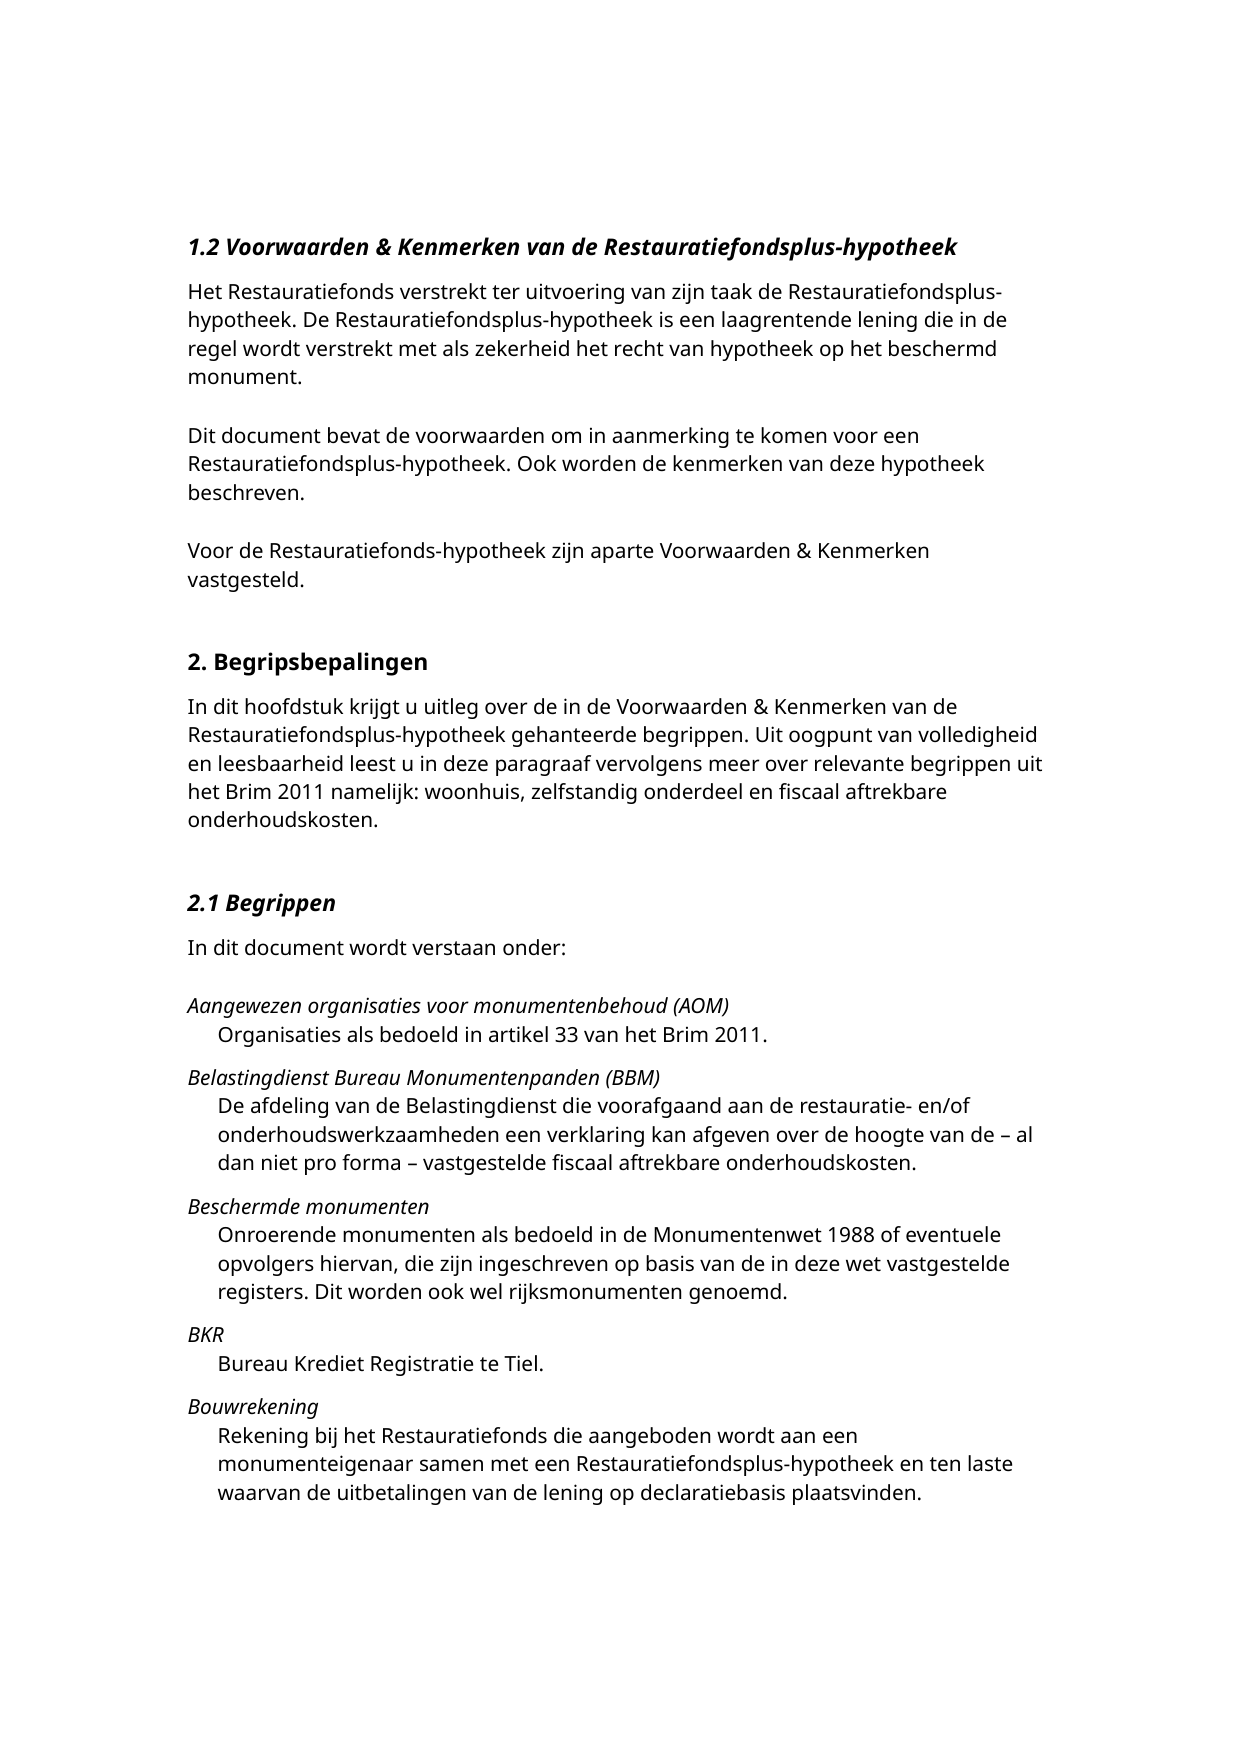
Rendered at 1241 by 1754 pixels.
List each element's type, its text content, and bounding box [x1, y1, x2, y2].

text De afdeling van de Belastingdienst die voorafgaand aan de restauratie- en/of onderhoudswerkzaamheden een verklaring kan afgeven over de hoogte van de – al dan niet pro forma – vastgestelde fiscaal aftrekbare onderhoudskosten. [217, 1092, 1053, 1177]
text Voor de Restauratiefonds-hypotheek zijn aparte Voorwaarden & Kenmerken vastgesteld. [187, 536, 1053, 593]
text BKR [187, 1321, 1053, 1349]
text Dit document bevat de voorwaarden om in aanmerking te komen voor een Restauratiefondsplus-hypotheek. Ook worden de kenmerken van deze hypotheek beschreven. [187, 421, 1053, 506]
text Het Restauratiefonds verstrekt ter uitvoering van zijn taak de Restauratiefondsplus-hypotheek. De Restauratiefondsplus-hypotheek is een laagrentende lening die in de regel wordt verstrekt met als zekerheid het recht van hypotheek op het beschermd monument. [187, 277, 1053, 391]
text In dit document wordt verstaan onder: [187, 933, 1053, 961]
subtitle 2.1 Begrippen [187, 887, 1053, 918]
text Aangewezen organisaties voor monumentenbehoud (AOM) [187, 991, 1053, 1020]
text Onroerende monumenten als bedoeld in de Monumentenwet 1988 of eventuele opvolgers hiervan, die zijn ingeschreven op basis van de in deze wet vastgestelde registers. Dit worden ook wel rijksmonumenten genoemd. [217, 1220, 1053, 1306]
subtitle 2. Begripsbepalingen [187, 646, 1053, 677]
text Organisaties als bedoeld in artikel 33 van het Brim 2011. [217, 1020, 1053, 1048]
text Rekening bij het Restauratiefonds die aangeboden wordt aan een monumenteigenaar samen met een Restauratiefondsplus-hypotheek en ten laste waarvan de uitbetalingen van de lening op declaratiebasis plaatsvinden. [217, 1421, 1053, 1506]
text In dit hoofdstuk krijgt u uitleg over de in de Voorwaarden & Kenmerken van de Restauratiefondsplus-hypotheek gehanteerde begrippen. Uit oogpunt van volledigheid en leesbaarheid leest u in deze paragraaf vervolgens meer over relevante begrippen uit het Brim 2011 namelijk: woonhuis, zelfstandig onderdeel en fiscaal aftrekbare onderhoudskosten. [187, 692, 1053, 834]
text Bouwrekening [187, 1392, 1053, 1421]
subtitle 1.2 Voorwaarden & Kenmerken van de Restauratiefondsplus-hypotheek [187, 231, 1053, 262]
text Bureau Krediet Registratie te Tiel. [217, 1349, 1053, 1377]
text Belastingdienst Bureau Monumentenpanden (BBM) [187, 1063, 1053, 1092]
text Beschermde monumenten [187, 1192, 1053, 1220]
